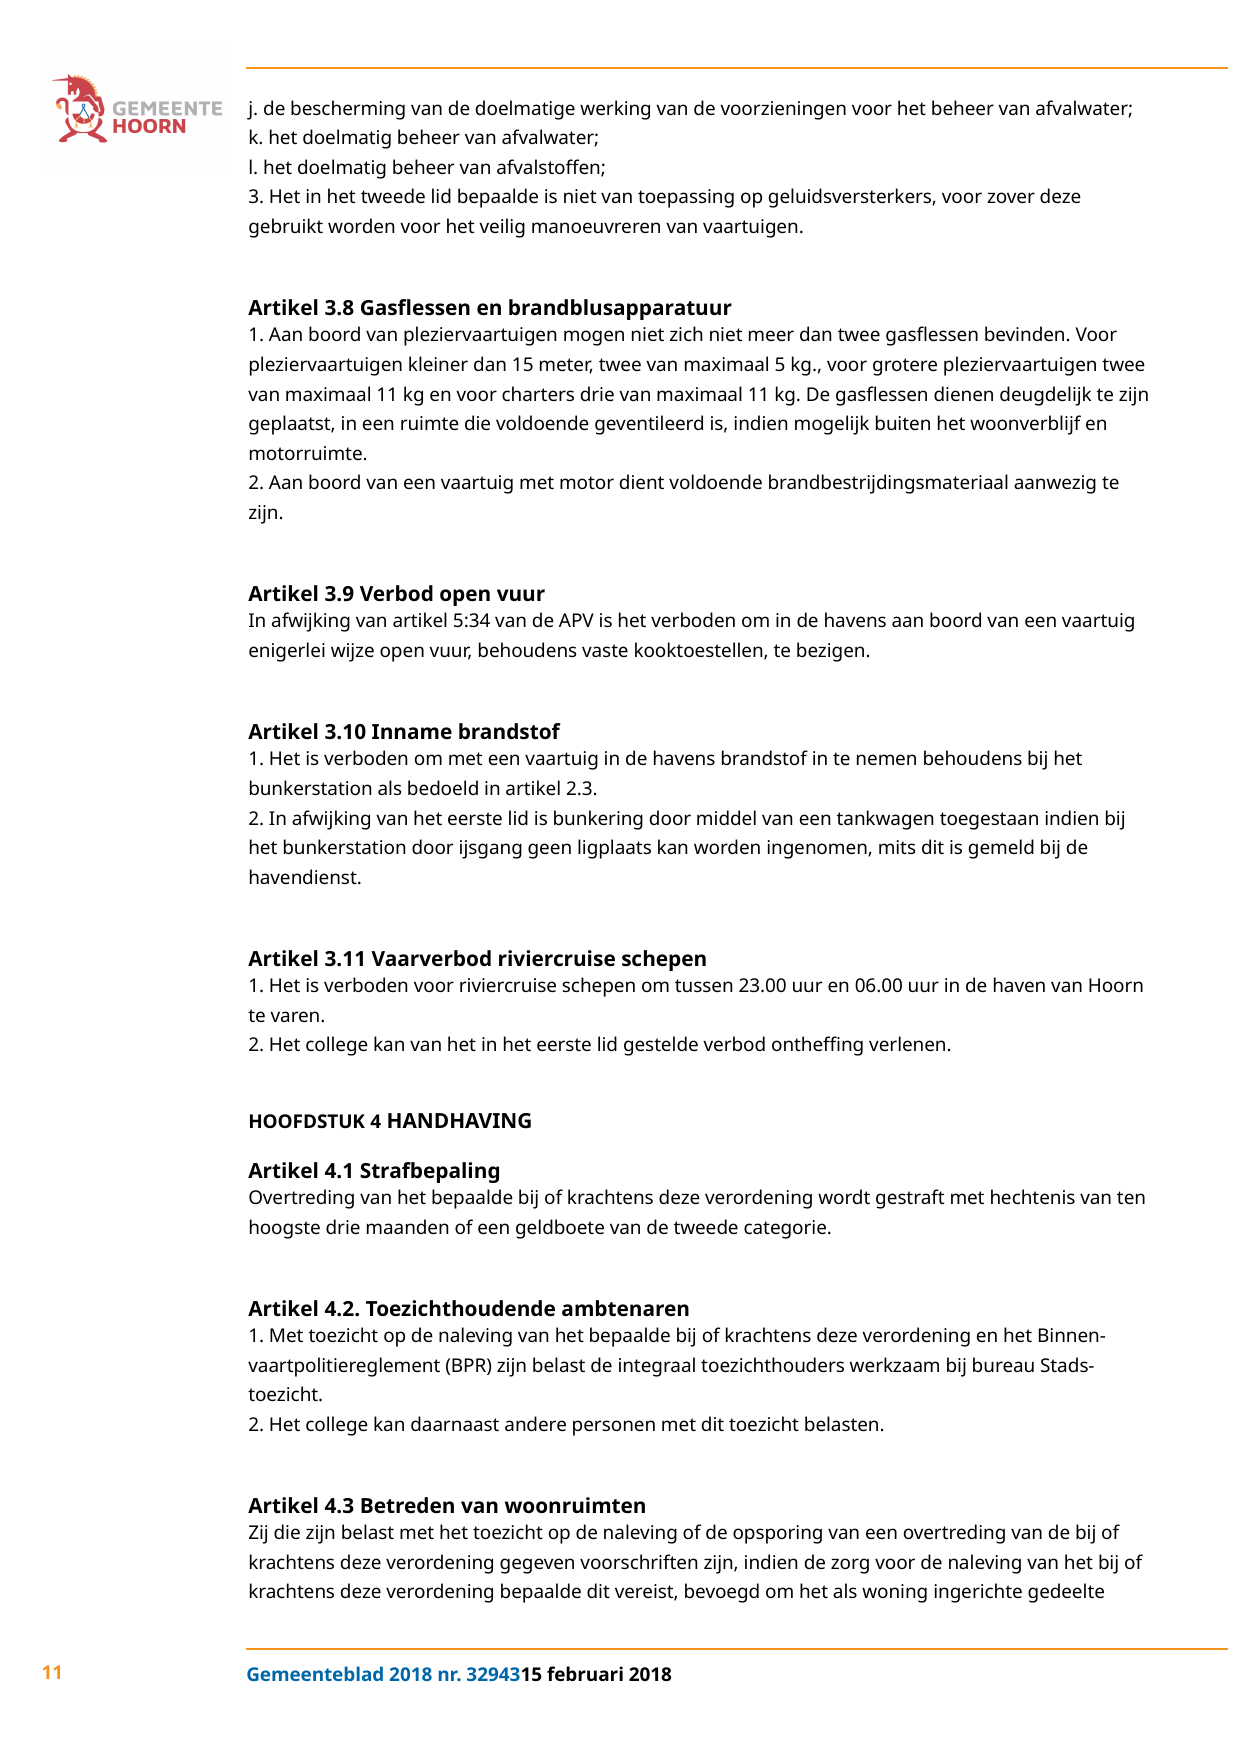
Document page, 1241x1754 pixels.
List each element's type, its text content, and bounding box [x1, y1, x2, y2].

text Zij die zijn belast met het toezicht op de naleving of de opsporing van een overtreding van de bij of krachtens deze verordening gegeven voorschriften zijn, indien de zorg voor de naleving van het bij of krachtens deze verordening bepaalde dit vereist, bevoegd om het als woning ingerichte gedeelte [248, 1519, 1152, 1604]
text Artikel 4.2. Toezichthoudende ambtenaren [248, 1294, 1152, 1322]
text 3. Het in het tweede lid bepaalde is niet van toepassing op geluidsversterkers, voor zover deze gebruikt worden voor het veilig manoeuvreren van vaartuigen. [248, 183, 1152, 239]
text 1. Met toezicht op de naleving van het bepaalde bij of krachtens deze verordening en het Binnen-vaartpolitiereglement (BPR) zijn belast de integraal toezichthouders werkzaam bij bureau Stads-toezicht. [248, 1322, 1152, 1407]
text 1. Het is verboden om met een vaartuig in de havens brandstof in te nemen behoudens bij het bunkerstation als bedoeld in artikel 2.3. [248, 746, 1152, 801]
text 2. Het college kan van het in het eerste lid gestelde verbod ontheffing verlenen. [248, 1031, 1152, 1057]
text Artikel 4.3 Betreden van woonruimten [248, 1491, 1152, 1519]
text Artikel 3.10 Inname brandstof [248, 717, 1152, 746]
text 1. Aan boord van pleziervaartuigen mogen niet zich niet meer dan twee gasflessen bevinden. Voor pleziervaartuigen kleiner dan 15 meter, twee van maximaal 5 kg., voor grotere pleziervaartuigen twee van maximaal 11 kg en voor charters drie van maximaal 11 kg. De gasflessen dienen deugdelijk te zijn geplaatst, in een ruimte die voldoende geventileerd is, indien mogelijk buiten het woonverblijf en motorruimte. [248, 322, 1152, 466]
text In afwijking van artikel 5:34 van de APV is het verboden om in de havens aan boord van een vaartuig enigerlei wijze open vuur, behoudens vaste kooktoestellen, te bezigen. [248, 607, 1152, 663]
text Artikel 3.9 Verbod open vuur [248, 579, 1152, 607]
text 2. In afwijking van het eerste lid is bunkering door middel van een tankwagen toegestaan indien bij het bunkerstation door ijsgang geen ligplaats kan worden ingenomen, mits dit is gemeld bij de havendienst. [248, 805, 1152, 889]
text Overtreding van het bepaalde bij of krachtens deze verordening wordt gestraft met hechtenis van ten hoogste drie maanden of een geldboete van de tweede categorie. [248, 1184, 1152, 1240]
text 2. Het college kan daarnaast andere personen met dit toezicht belasten. [248, 1411, 1152, 1437]
text k. het doelmatig beheer van afvalwater; [248, 124, 1152, 150]
text HOOFDSTUK 4 HANDHAVING [248, 1107, 1152, 1135]
text Artikel 3.8 Gasflessen en brandblusapparatuur [248, 293, 1152, 322]
text 1. Het is verboden voor riviercruise schepen om tussen 23.00 uur en 06.00 uur in de haven van Hoorn te varen. [248, 972, 1152, 1028]
text Artikel 4.1 Strafbepaling [248, 1156, 1152, 1184]
text l. het doelmatig beheer van afvalstoffen; [248, 154, 1152, 180]
text j. de bescherming van de doelmatige werking van de voorzieningen voor het beheer van afvalwater; [248, 95, 1152, 121]
picture [41, 47, 231, 172]
text Artikel 3.11 Vaarverbod riviercruise schepen [248, 944, 1152, 972]
text 2. Aan boord van een vaartuig met motor dient voldoende brandbestrijdingsmateriaal aanwezig te zijn. [248, 469, 1152, 525]
